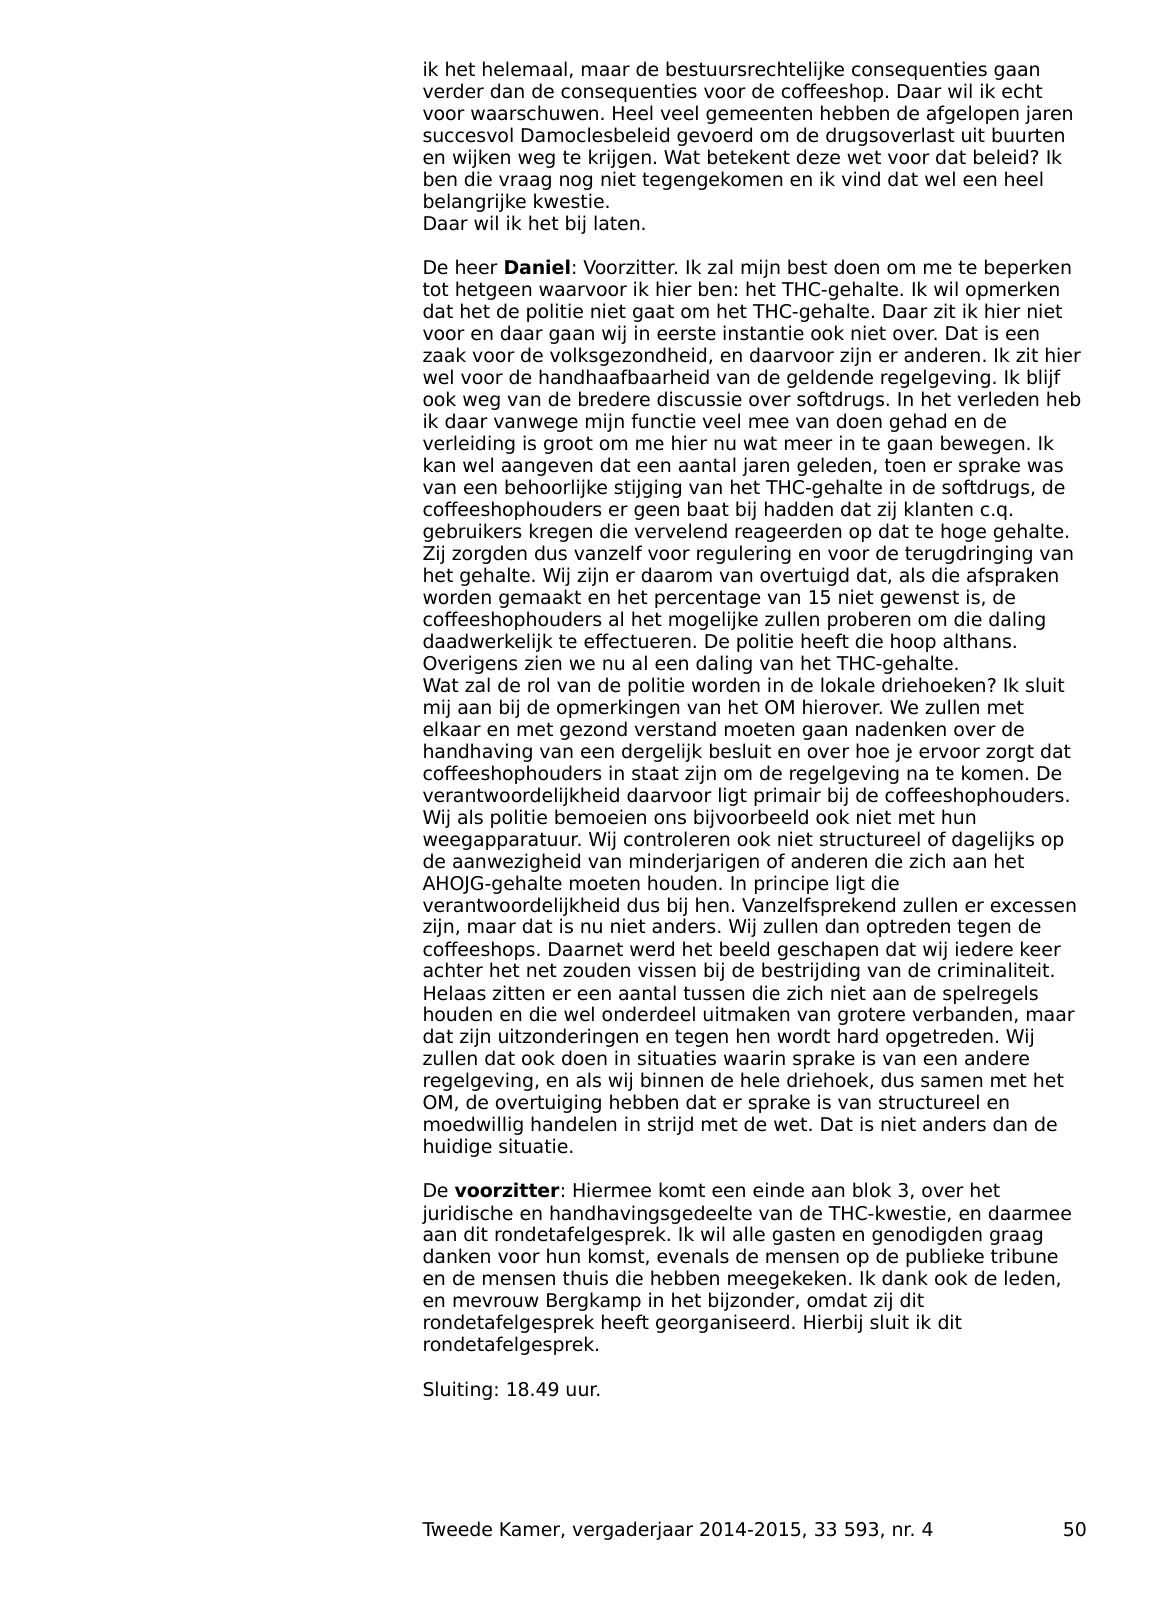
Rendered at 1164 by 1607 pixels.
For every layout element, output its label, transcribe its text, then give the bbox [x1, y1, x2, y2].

text De heer Daniel: Voorzitter. Ik zal mijn best doen om me te beperken tot hetgeen waarvoor ik hier ben: het THC-gehalte. Ik wil opmerken dat het de politie niet gaat om het THC-gehalte. Daar zit ik hier niet voor en daar gaan wij in eerste instantie ook niet over. Dat is een zaak voor de volksgezondheid, en daarvoor zijn er anderen. Ik zit hier wel voor de handhaafbaarheid van de geldende regelgeving. Ik blijf ook weg van de bredere discussie over softdrugs. In het verleden heb ik daar vanwege mijn functie veel mee van doen gehad en de verleiding is groot om me hier nu wat meer in te gaan bewegen. Ik kan wel aangeven dat een aantal jaren geleden, toen er sprake was van een behoorlijke stijging van het THC-gehalte in de softdrugs, de coffeeshophouders er geen baat bij hadden dat zij klanten c.q. gebruikers kregen die vervelend reageerden op dat te hoge gehalte. Zij zorgden dus vanzelf voor regulering en voor de terugdringing van het gehalte. Wij zijn er daarom van overtuigd dat, als die afspraken worden gemaakt en het percentage van 15 niet gewenst is, de coffeeshophouders al het mogelijke zullen proberen om die daling daadwerkelijk te effectueren. De politie heeft die hoop althans. Overigens zien we nu al een daling van het THC-gehalte. [422, 257, 1087, 675]
text ik het helemaal, maar de bestuursrechtelijke consequenties gaan verder dan de consequenties voor de coffeeshop. Daar wil ik echt voor waarschuwen. Heel veel gemeenten hebben de afgelopen jaren succesvol Damoclesbeleid gevoerd om de drugsoverlast uit buurten en wijken weg te krijgen. Wat betekent deze wet voor dat beleid? Ik ben die vraag nog niet tegengekomen en ik vind dat wel een heel belangrijke kwestie. [422, 59, 1087, 213]
text De voorzitter: Hiermee komt een einde aan blok 3, over het juridische en handhavingsgedeelte van de THC-kwestie, en daarmee aan dit rondetafelgesprek. Ik wil alle gasten en genodigden graag danken voor hun komst, evenals de mensen op de publieke tribune en de mensen thuis die hebben meegekeken. Ik dank ook de leden, en mevrouw Bergkamp in het bijzonder, omdat zij dit rondetafelgesprek heeft georganiseerd. Hierbij sluit ik dit rondetafelgesprek. [422, 1180, 1087, 1356]
text Sluiting: 18.49 uur. [422, 1378, 1087, 1400]
text Wat zal de rol van de politie worden in de lokale driehoeken? Ik sluit mij aan bij de opmerkingen van het OM hierover. We zullen met elkaar en met gezond verstand moeten gaan nadenken over de handhaving van een dergelijk besluit en over hoe je ervoor zorgt dat coffeeshophouders in staat zijn om de regelgeving na te komen. De verantwoordelijkheid daarvoor ligt primair bij de coffeeshophouders. Wij als politie bemoeien ons bijvoorbeeld ook niet met hun weegapparatuur. Wij controleren ook niet structureel of dagelijks op de aanwezigheid van minderjarigen of anderen die zich aan het AHOJG-gehalte moeten houden. In principe ligt die verantwoordelijkheid dus bij hen. Vanzelfsprekend zullen er excessen zijn, maar dat is nu niet anders. Wij zullen dan optreden tegen de coffeeshops. Daarnet werd het beeld geschapen dat wij iedere keer achter het net zouden vissen bij de bestrijding van de criminaliteit. Helaas zitten er een aantal tussen die zich niet aan de spelregels houden en die wel onderdeel uitmaken van grotere verbanden, maar dat zijn uitzonderingen en tegen hen wordt hard opgetreden. Wij zullen dat ook doen in situaties waarin sprake is van een andere regelgeving, en als wij binnen de hele driehoek, dus samen met het OM, de overtuiging hebben dat er sprake is van structureel en moedwillig handelen in strijd met de wet. Dat is niet anders dan de huidige situatie. [422, 675, 1087, 1158]
text Daar wil ik het bij laten. [422, 213, 1087, 235]
